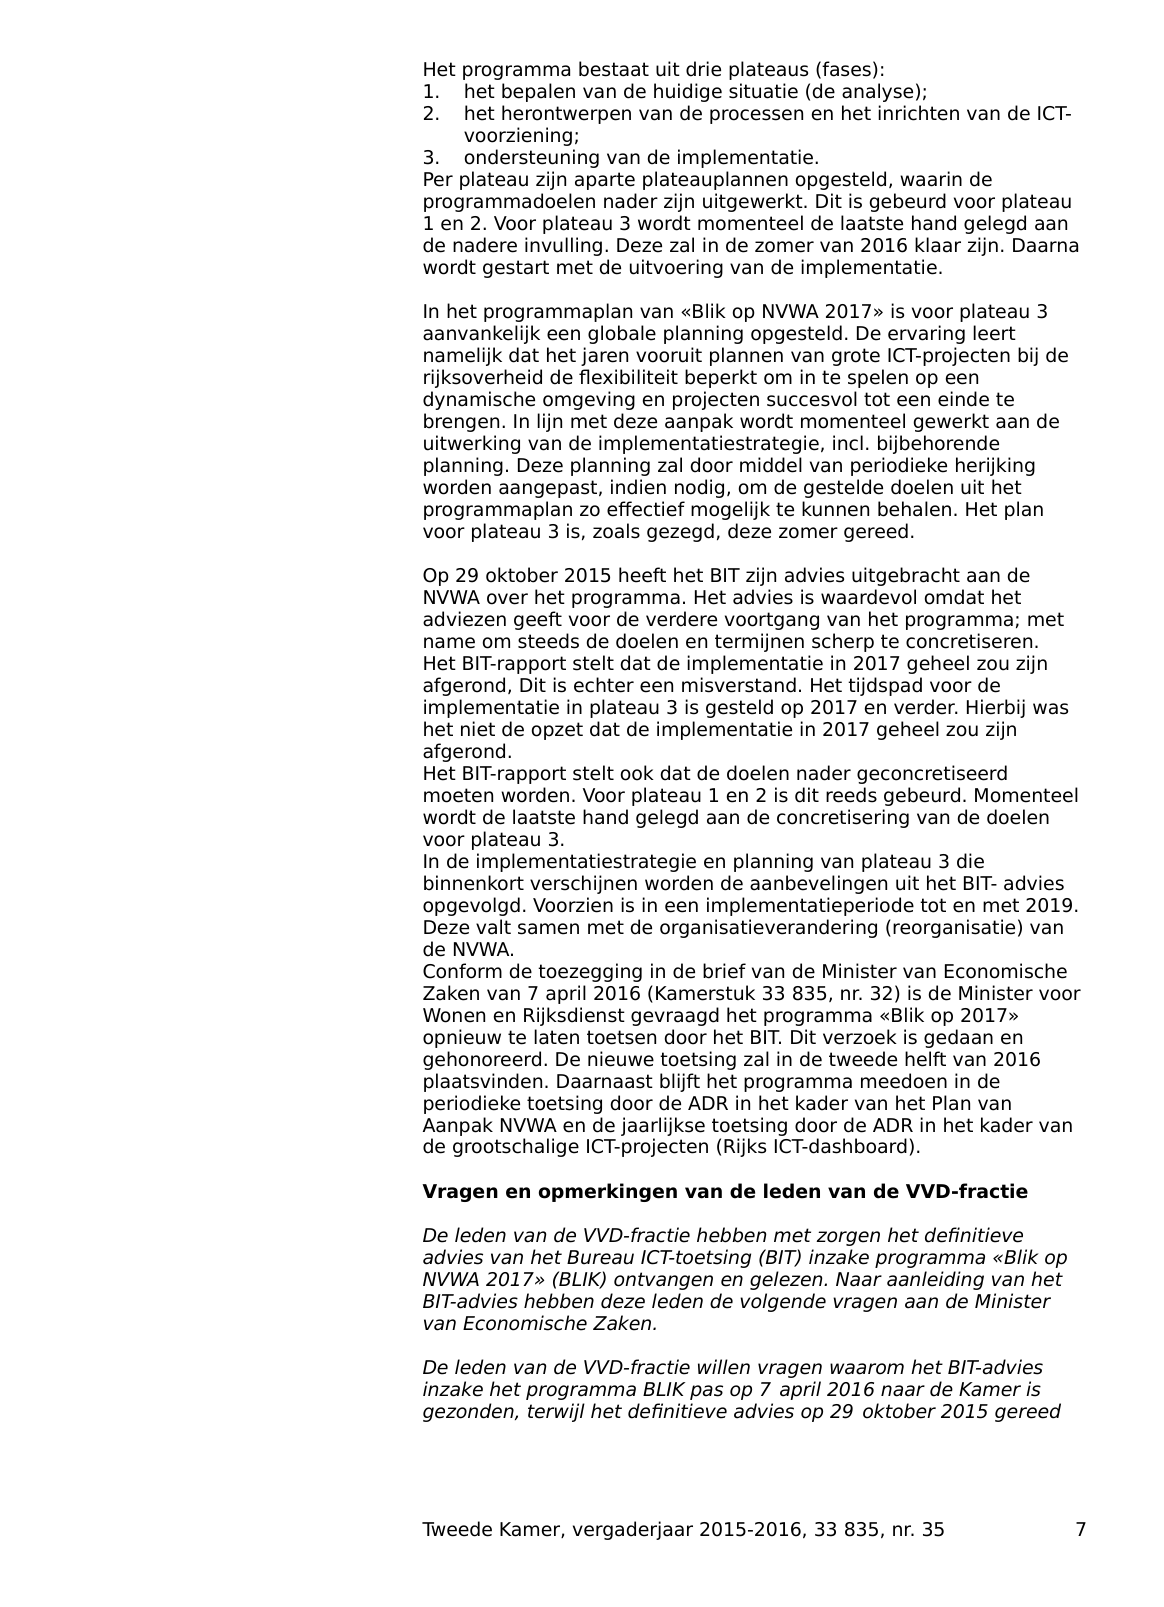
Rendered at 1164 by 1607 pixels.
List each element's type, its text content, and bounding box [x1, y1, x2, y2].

text De leden van de VVD-fractie hebben met zorgen het definitieve advies van het Bureau ICT-toetsing (BIT) inzake programma «Blik op NVWA 2017» (BLIK) ontvangen en gelezen. Naar aanleiding van het BIT-advies hebben deze leden de volgende vragen aan de Minister van Economische Zaken. [422, 1225, 1087, 1335]
text Op 29 oktober 2015 heeft het BIT zijn advies uitgebracht aan de NVWA over het programma. Het advies is waardevol omdat het adviezen geeft voor de verdere voortgang van het programma; met name om steeds de doelen en termijnen scherp te concretiseren. [422, 565, 1087, 653]
text In de implementatiestrategie en planning van plateau 3 die binnenkort verschijnen worden de aanbevelingen uit het BIT- advies opgevolgd. Voorzien is in een implementatieperiode tot en met 2019. Deze valt samen met de organisatieverandering (reorganisatie) van de NVWA. [422, 851, 1087, 961]
text De leden van de VVD-fractie willen vragen waarom het BIT-advies inzake het programma BLIK pas op 7 april 2016 naar de Kamer is gezonden, terwijl het definitieve advies op 29 oktober 2015 gereed [422, 1357, 1087, 1423]
text Het BIT-rapport stelt ook dat de doelen nader geconcretiseerd moeten worden. Voor plateau 1 en 2 is dit reeds gebeurd. Momenteel wordt de laatste hand gelegd aan de concretisering van de doelen voor plateau 3. [422, 763, 1087, 851]
text 2. het herontwerpen van de processen en het inrichten van de ICT-voorziening; [422, 103, 1087, 147]
text 3. ondersteuning van de implementatie. [422, 147, 1087, 169]
text Conform de toezegging in de brief van de Minister van Economische Zaken van 7 april 2016 (Kamerstuk 33 835, nr. 32) is de Minister voor Wonen en Rijksdienst gevraagd het programma «Blik op 2017» opnieuw te laten toetsen door het BIT. Dit verzoek is gedaan en gehonoreerd. De nieuwe toetsing zal in de tweede helft van 2016 plaatsvinden. Daarnaast blijft het programma meedoen in de periodieke toetsing door de ADR in het kader van het Plan van Aanpak NVWA en de jaarlijkse toetsing door de ADR in het kader van de grootschalige ICT-projecten (Rijks ICT-dashboard). [422, 961, 1087, 1158]
subtitle Vragen en opmerkingen van de leden van de VVD-fractie [422, 1181, 1087, 1203]
text 1. het bepalen van de huidige situatie (de analyse); [422, 81, 1087, 103]
text In het programmaplan van «Blik op NVWA 2017» is voor plateau 3 aanvankelijk een globale planning opgesteld. De ervaring leert namelijk dat het jaren vooruit plannen van grote ICT-projecten bij de rijksoverheid de flexibiliteit beperkt om in te spelen op een dynamische omgeving en projecten succesvol tot een einde te brengen. In lijn met deze aanpak wordt momenteel gewerkt aan de uitwerking van de implementatiestrategie, incl. bijbehorende planning. Deze planning zal door middel van periodieke herijking worden aangepast, indien nodig, om de gestelde doelen uit het programmaplan zo effectief mogelijk te kunnen behalen. Het plan voor plateau 3 is, zoals gezegd, deze zomer gereed. [422, 301, 1087, 543]
text Het programma bestaat uit drie plateaus (fases): [422, 59, 1087, 81]
text Het BIT-rapport stelt dat de implementatie in 2017 geheel zou zijn afgerond, Dit is echter een misverstand. Het tijdspad voor de implementatie in plateau 3 is gesteld op 2017 en verder. Hierbij was het niet de opzet dat de implementatie in 2017 geheel zou zijn afgerond. [422, 653, 1087, 763]
text Per plateau zijn aparte plateauplannen opgesteld, waarin de programmadoelen nader zijn uitgewerkt. Dit is gebeurd voor plateau 1 en 2. Voor plateau 3 wordt momenteel de laatste hand gelegd aan de nadere invulling. Deze zal in de zomer van 2016 klaar zijn. Daarna wordt gestart met de uitvoering van de implementatie. [422, 169, 1087, 279]
